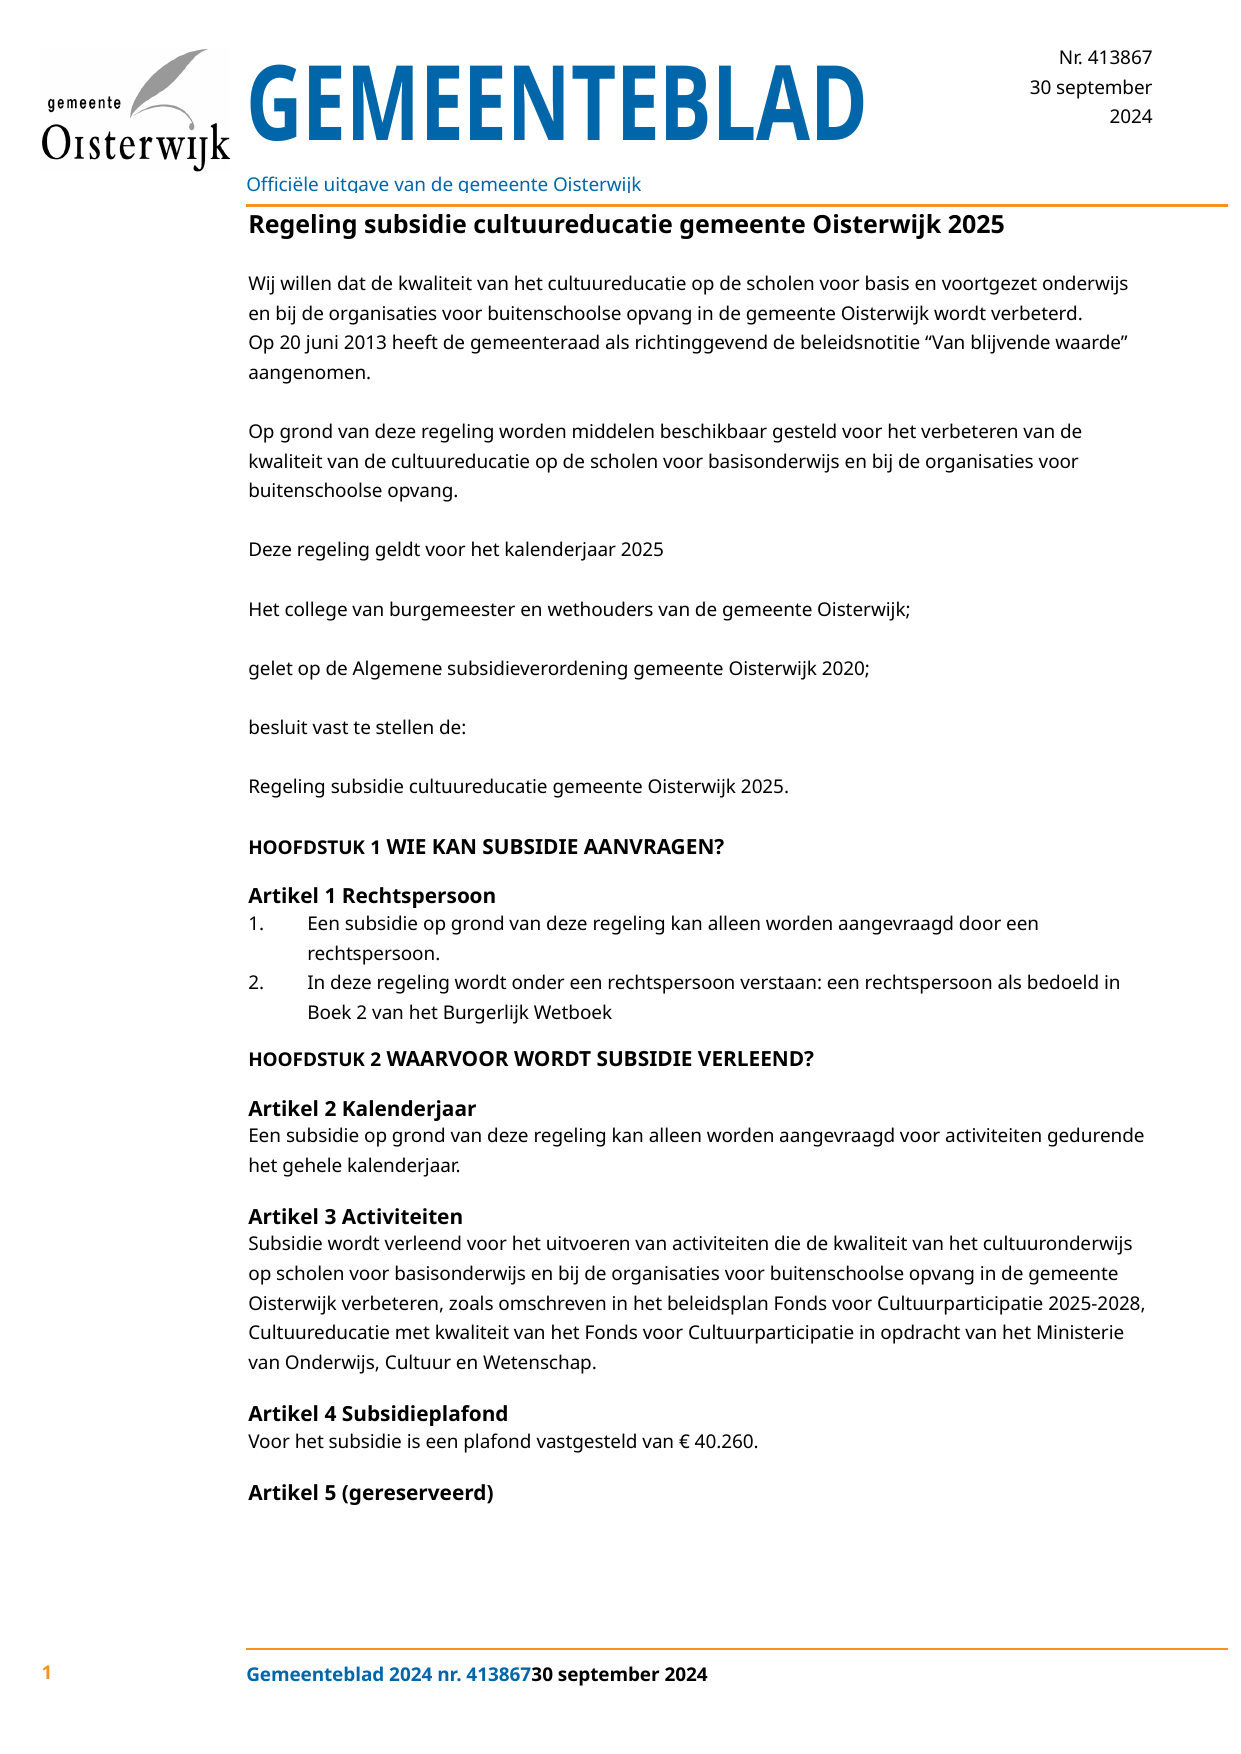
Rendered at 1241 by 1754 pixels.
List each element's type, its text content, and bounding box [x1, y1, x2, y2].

text Wij willen dat de kwaliteit van het cultuureducatie op de scholen voor basis en voortgezet onderwijs en bij de organisaties voor buitenschoolse opvang in de gemeente Oisterwijk wordt verbeterd. [248, 270, 1152, 326]
text Artikel 3 Activiteiten [248, 1202, 1152, 1231]
picture [41, 47, 231, 172]
text gelet op de Algemene subsidieverordening gemeente Oisterwijk 2020; [248, 655, 1152, 681]
text Artikel 4 Subsidieplafond [248, 1399, 1152, 1428]
text Regeling subsidie cultuureducatie gemeente Oisterwijk 2025 [248, 207, 1152, 241]
text Artikel 2 Kalenderjaar [248, 1094, 1152, 1122]
text Op 20 juni 2013 heeft de gemeenteraad als richtinggevend de beleidsnotitie “Van blijvende waarde” aangenomen. [248, 329, 1152, 385]
text Een subsidie op grond van deze regeling kan alleen worden aangevraagd voor activiteiten gedurende het gehele kalenderjaar. [248, 1122, 1152, 1177]
text Deze regeling geldt voor het kalenderjaar 2025 [248, 537, 1152, 562]
text HOOFDSTUK 2 WAARVOOR WORDT SUBSIDIE VERLEEND? [248, 1044, 1152, 1073]
text HOOFDSTUK 1 WIE KAN SUBSIDIE AANVRAGEN? [248, 832, 1152, 861]
text Voor het subsidie is een plafond vastgesteld van € 40.260. [248, 1428, 1152, 1453]
text besluit vast te stellen de: [248, 714, 1152, 740]
text Op grond van deze regeling worden middelen beschikbaar gesteld voor het verbeteren van de kwaliteit van de cultuureducatie op de scholen voor basisonderwijs en bij de organisaties voor buitenschoolse opvang. [248, 418, 1152, 503]
list Een subsidie op grond van deze regeling kan alleen worden aangevraagd door een rechtspersoon. [248, 910, 1152, 965]
text Artikel 1 Rechtspersoon [248, 882, 1152, 910]
list In deze regeling wordt onder een rechtspersoon verstaan: een rechtspersoon als bedoeld in Boek 2 van het Burgerlijk Wetboek [248, 969, 1152, 1024]
text Artikel 5 (gereserveerd) [248, 1478, 1152, 1507]
text Het college van burgemeester en wethouders van de gemeente Oisterwijk; [248, 596, 1152, 621]
text Subsidie wordt verleend voor het uitvoeren van activiteiten die de kwaliteit van het cultuuronderwijs op scholen voor basisonderwijs en bij de organisaties voor buitenschoolse opvang in de gemeente Oisterwijk verbeteren, zoals omschreven in het beleidsplan Fonds voor Cultuurparticipatie 2025-2028, Cultuureducatie met kwaliteit van het Fonds voor Cultuurparticipatie in opdracht van het Ministerie van Onderwijs, Cultuur en Wetenschap. [248, 1231, 1152, 1375]
text Regeling subsidie cultuureducatie gemeente Oisterwijk 2025. [248, 773, 1152, 799]
